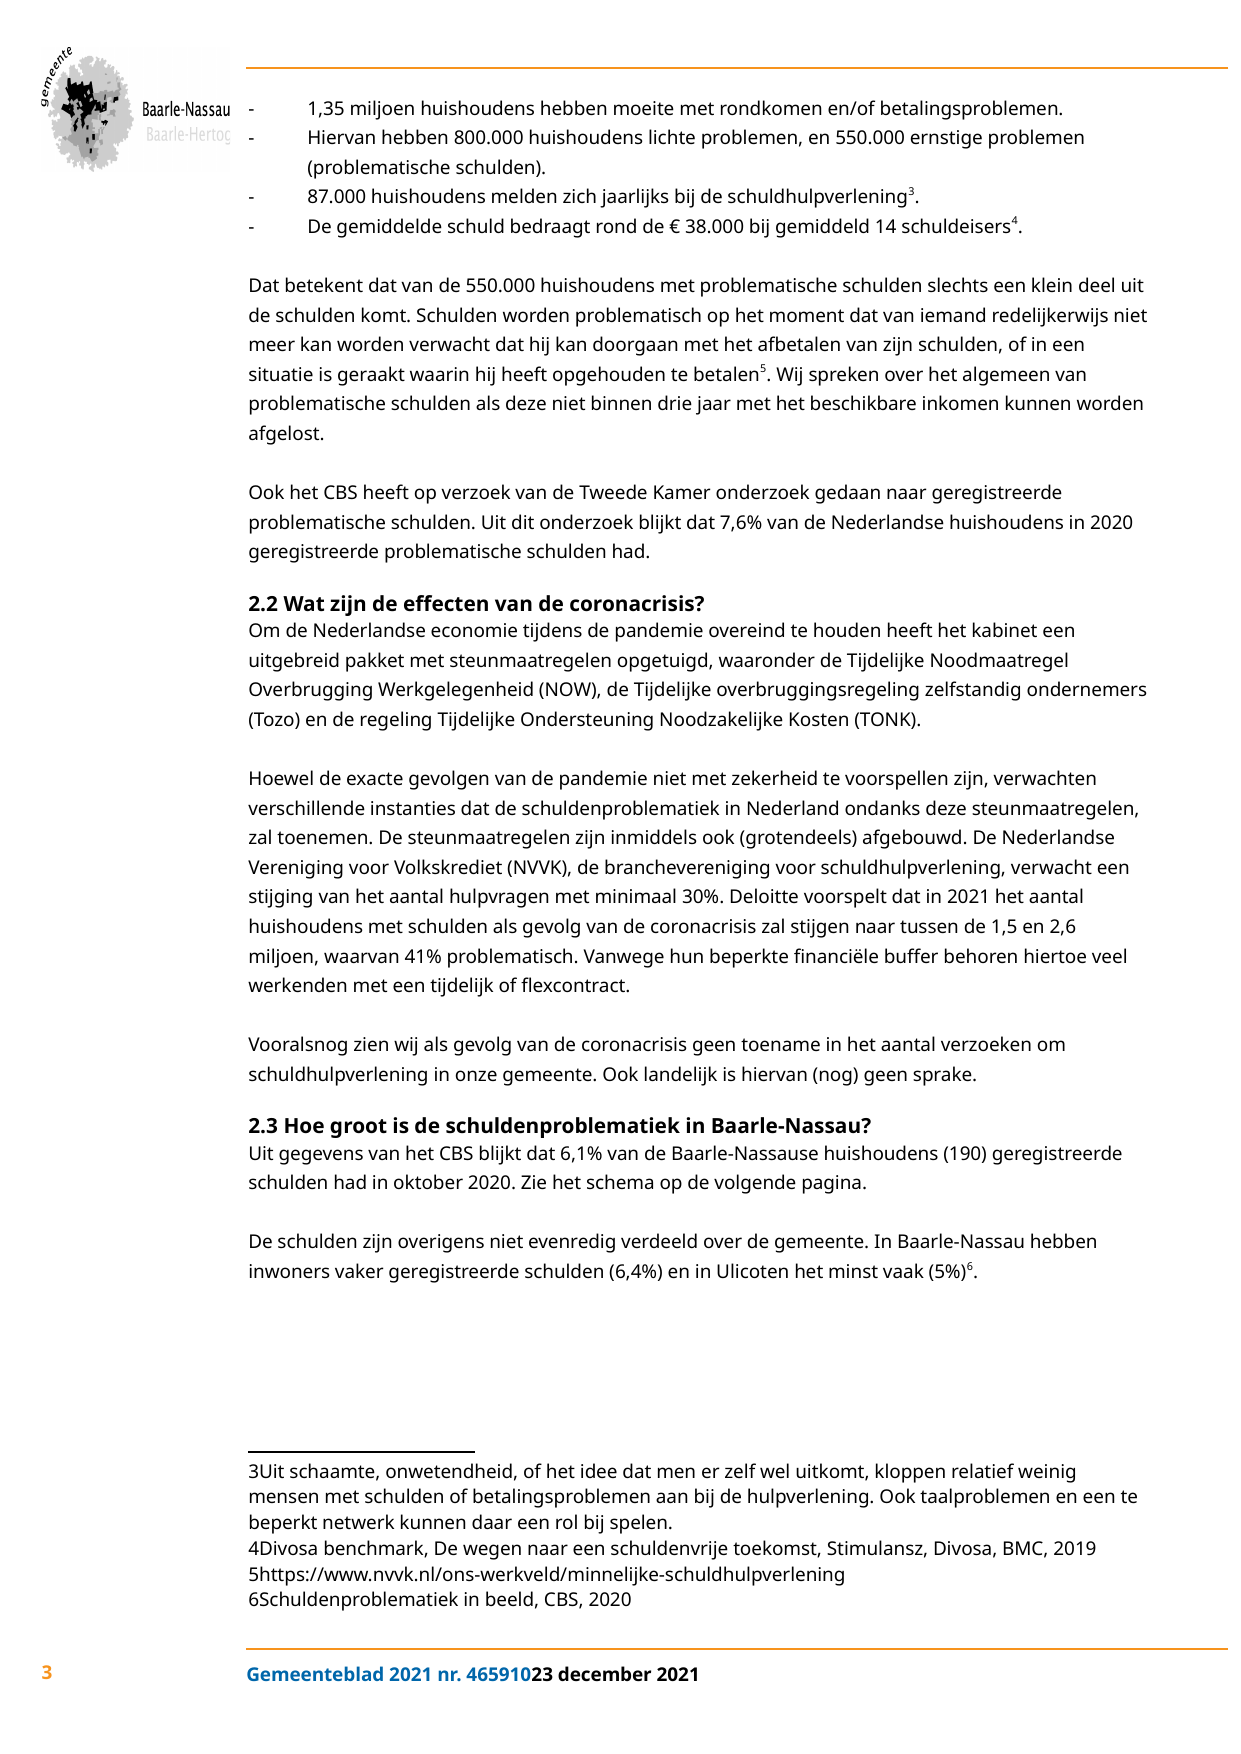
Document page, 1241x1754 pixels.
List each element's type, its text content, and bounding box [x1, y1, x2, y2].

text Om de Nederlandse economie tijdens de pandemie overeind te houden heeft het kabinet een uitgebreid pakket met steunmaatregelen opgetuigd, waaronder de Tijdelijke Noodmaatregel Overbrugging Werkgelegenheid (NOW), de Tijdelijke overbruggingsregeling zelfstandig ondernemers (Tozo) en de regeling Tijdelijke Ondersteuning Noodzakelijke Kosten (TONK). [248, 617, 1152, 732]
list De gemiddelde schuld bedraagt rond de € 38.000 bij gemiddeld 14 schuldeisers. [248, 213, 1152, 239]
text Ook het CBS heeft op verzoek van de Tweede Kamer onderzoek gedaan naar geregistreerde problematische schulden. Uit dit onderzoek blijkt dat 7,6% van de Nederlandse huishoudens in 2020 geregistreerde problematische schulden had. [248, 479, 1152, 564]
picture [41, 47, 231, 172]
text De schulden zijn overigens niet evenredig verdeeld over de gemeente. In Baarle-Nassau hebben inwoners vaker geregistreerde schulden (6,4%) en in Ulicoten het minst vaak (5%). [248, 1229, 1152, 1284]
list Divosa benchmark, De wegen naar een schuldenvrije toekomst, Stimulansz, Divosa, BMC, 2019 [248, 1535, 1152, 1561]
list 1,35 miljoen huishoudens hebben moeite met rondkomen en/of betalingsproblemen. [248, 95, 1152, 121]
text Uit gegevens van het CBS blijkt dat 6,1% van de Baarle-Nassause huishoudens (190) geregistreerde schulden had in oktober 2020. Zie het schema op de volgende pagina. [248, 1140, 1152, 1195]
text Schuldenproblematiek in beeld, CBS, 2020 [248, 1586, 1152, 1612]
text Dat betekent dat van de 550.000 huishoudens met problematische schulden slechts een klein deel uit de schulden komt. Schulden worden problematisch op het moment dat van iemand redelijkerwijs niet meer kan worden verwacht dat hij kan doorgaan met het afbetalen van zijn schulden, of in een situatie is geraakt waarin hij heeft opgehouden te betalen. Wij spreken over het algemeen van problematische schulden als deze niet binnen drie jaar met het beschikbare inkomen kunnen worden afgelost. [248, 272, 1152, 446]
text Hoewel de exacte gevolgen van de pandemie niet met zekerheid te voorspellen zijn, verwachten verschillende instanties dat de schuldenproblematiek in Nederland ondanks deze steunmaatregelen, zal toenemen. De steunmaatregelen zijn inmiddels ook (grotendeels) afgebouwd. De Nederlandse Vereniging voor Volkskrediet (NVVK), de branchevereniging voor schuldhulpverlening, verwacht een stijging van het aantal hulpvragen met minimaal 30%. Deloitte voorspelt dat in 2021 het aantal huishoudens met schulden als gevolg van de coronacrisis zal stijgen naar tussen de 1,5 en 2,6 miljoen, waarvan 41% problematisch. Vanwege hun beperkte financiële buffer behoren hiertoe veel werkenden met een tijdelijk of flexcontract. [248, 765, 1152, 998]
text Vooralsnog zien wij als gevolg van de coronacrisis geen toename in het aantal verzoeken om schuldhulpverlening in onze gemeente. Ook landelijk is hiervan (nog) geen sprake. [248, 1032, 1152, 1087]
list Uit schaamte, onwetendheid, of het idee dat men er zelf wel uitkomt, kloppen relatief weinig mensen met schulden of betalingsproblemen aan bij de hulpverlening. Ook taalproblemen en een te beperkt netwerk kunnen daar een rol bij spelen. [248, 1458, 1152, 1535]
text https://www.nvvk.nl/ons-werkveld/minnelijke-schuldhulpverlening [248, 1561, 1152, 1586]
text 2.2 Wat zijn de effecten van de coronacrisis? [248, 589, 1152, 617]
text 2.3 Hoe groot is de schuldenproblematiek in Baarle-Nassau? [248, 1112, 1152, 1140]
list Hiervan hebben 800.000 huishoudens lichte problemen, en 550.000 ernstige problemen (problematische schulden). [248, 124, 1152, 180]
list 87.000 huishoudens melden zich jaarlijks bij de schuldhulpverlening. [248, 183, 1152, 209]
